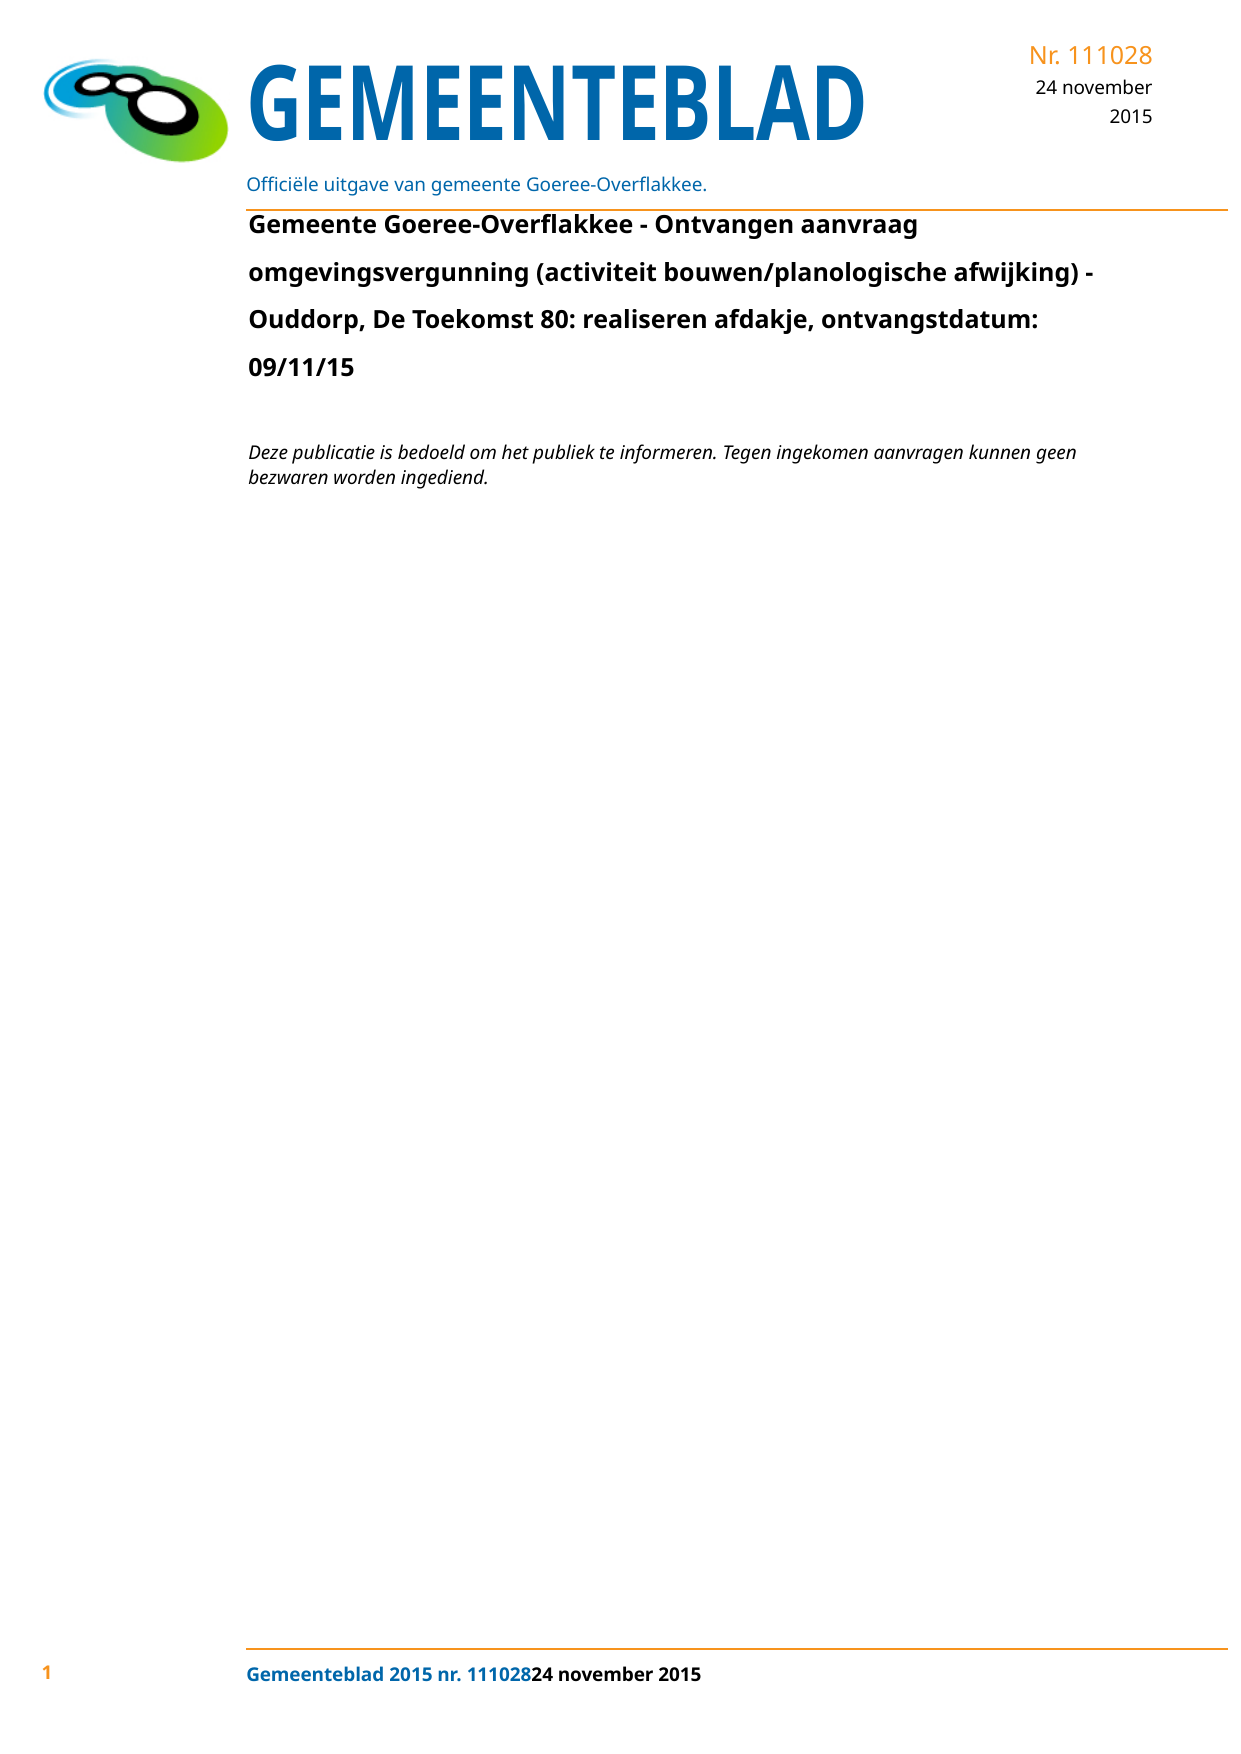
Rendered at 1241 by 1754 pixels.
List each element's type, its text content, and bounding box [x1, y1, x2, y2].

text Deze publicatie is bedoeld om het publiek te informeren. Tegen ingekomen aanvragen kunnen geen bezwaren worden ingediend. [248, 439, 1152, 490]
picture [41, 47, 231, 172]
text Gemeente Goeree-Overflakkee - Ontvangen aanvraag omgevingsvergunning (activiteit bouwen/planologische afwijking) - Ouddorp, De Toekomst 80: realiseren afdakje, ontvangstdatum: 09/11/15 [248, 211, 1152, 384]
